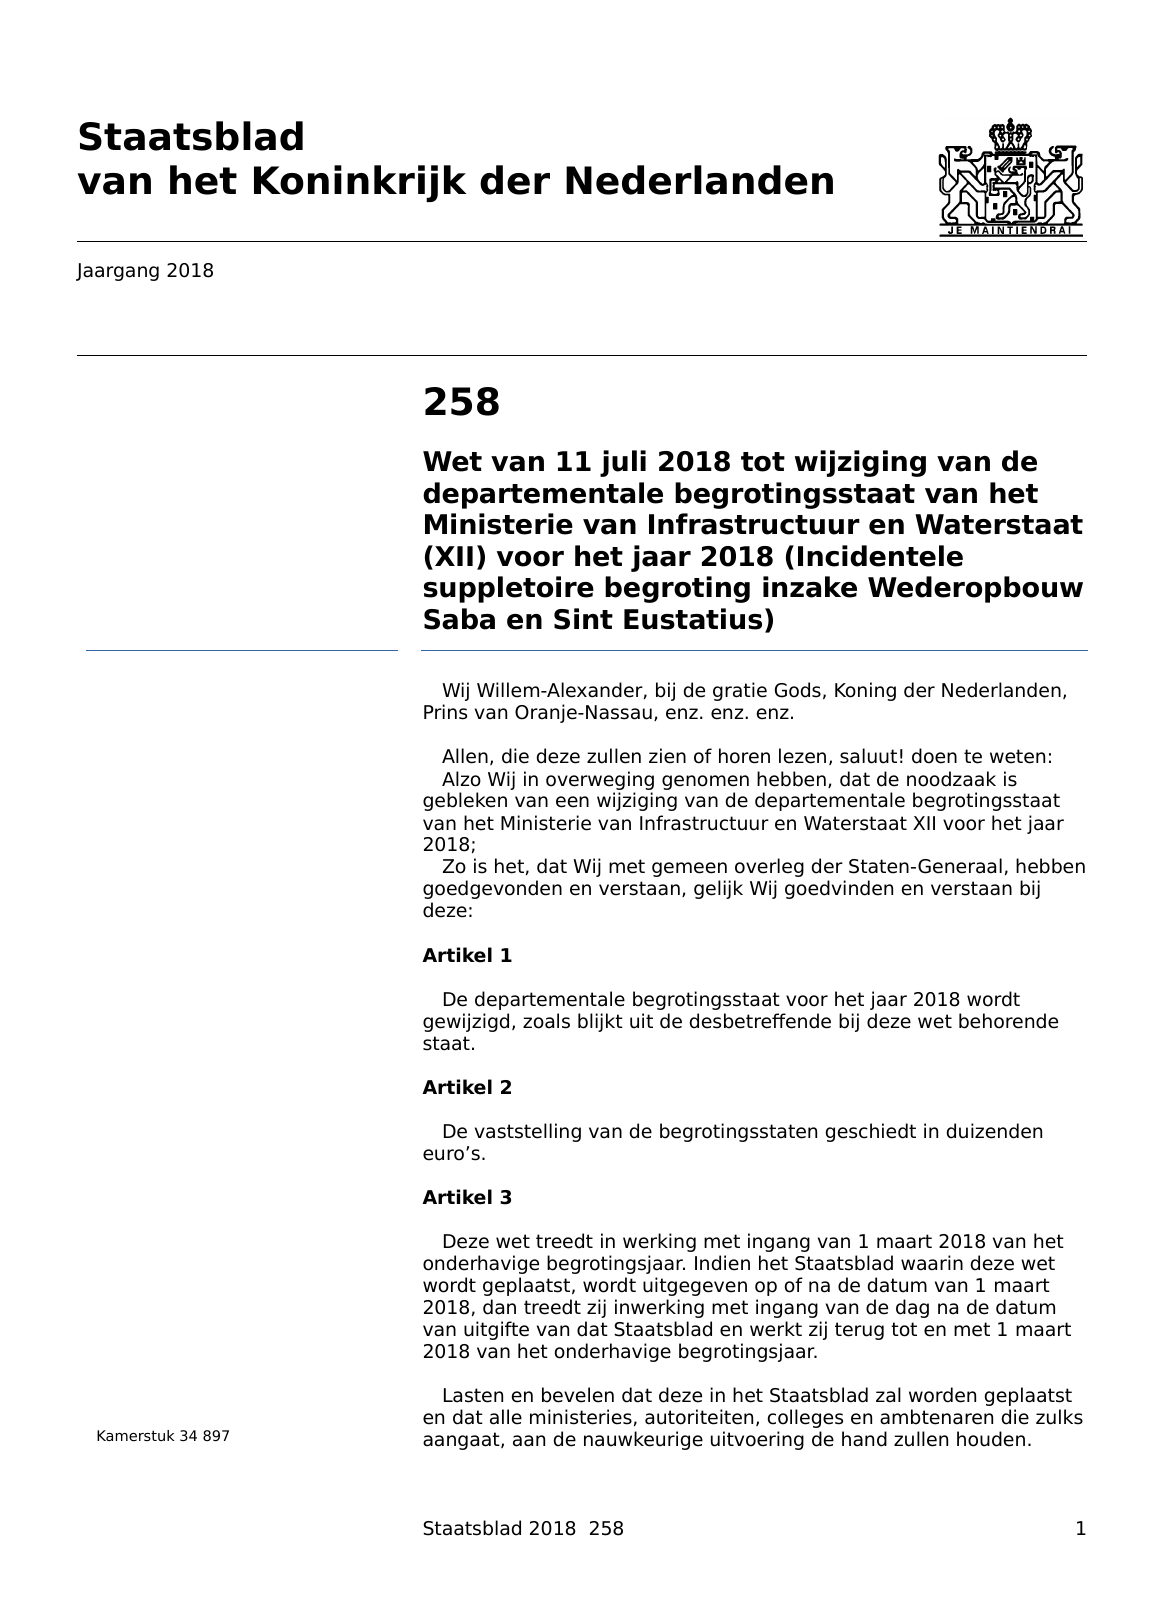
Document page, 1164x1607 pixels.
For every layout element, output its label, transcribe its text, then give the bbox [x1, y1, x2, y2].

picture [936, 115, 1087, 240]
text Wet van 11 juli 2018 tot wijziging van de departementale begrotingsstaat van het Ministerie van Infrastructuur en Waterstaat (XII) voor het jaar 2018 (Incidentele suppletoire begroting inzake Wederopbouw Saba en Sint Eustatius) [422, 447, 1087, 636]
text Kamerstuk 34 897 [77, 1428, 396, 1445]
subtitle 258 [422, 381, 1087, 424]
text Deze wet treedt in werking met ingang van 1 maart 2018 van het onderhavige begrotingsjaar. Indien het Staatsblad waarin deze wet wordt geplaatst, wordt uitgegeven op of na de datum van 1 maart 2018, dan treedt zij inwerking met ingang van de dag na de datum van uitgifte van dat Staatsblad en werkt zij terug tot en met 1 maart 2018 van het onderhavige begrotingsjaar. [422, 1231, 1087, 1363]
text De vaststelling van de begrotingsstaten geschiedt in duizenden euro’s. [422, 1121, 1087, 1165]
text Lasten en bevelen dat deze in het Staatsblad zal worden geplaatst en dat alle ministeries, autoriteiten, colleges en ambtenaren die zulks aangaat, aan de nauwkeurige uitvoering de hand zullen houden. [422, 1385, 1087, 1451]
subtitle Artikel 1 [422, 944, 1087, 966]
subtitle Artikel 3 [422, 1187, 1087, 1209]
text Wij Willem-Alexander, bij de gratie Gods, Koning der Nederlanden, Prins van Oranje-Nassau, enz. enz. enz. [422, 680, 1087, 724]
text Alzo Wij in overweging genomen hebben, dat de noodzaak is gebleken van een wijziging van de departementale begrotingsstaat van het Ministerie van Infrastructuur en Waterstaat XII voor het jaar 2018; [422, 768, 1087, 856]
text Allen, die deze zullen zien of horen lezen, saluut! doen te weten: [422, 746, 1087, 768]
text Zo is het, dat Wij met gemeen overleg der Staten-Generaal, hebben goedgevonden en verstaan, gelijk Wij goedvinden en verstaan bij deze: [422, 856, 1087, 922]
text De departementale begrotingsstaat voor het jaar 2018 wordt gewijzigd, zoals blijkt uit de desbetreffende bij deze wet behorende staat. [422, 989, 1087, 1054]
table_cell Jaargang 2018 [77, 242, 1087, 355]
subtitle Artikel 2 [422, 1077, 1087, 1099]
table_header Staatsblad van het Koninkrijk der Nederlanden [77, 100, 886, 241]
table_header [886, 100, 1087, 241]
